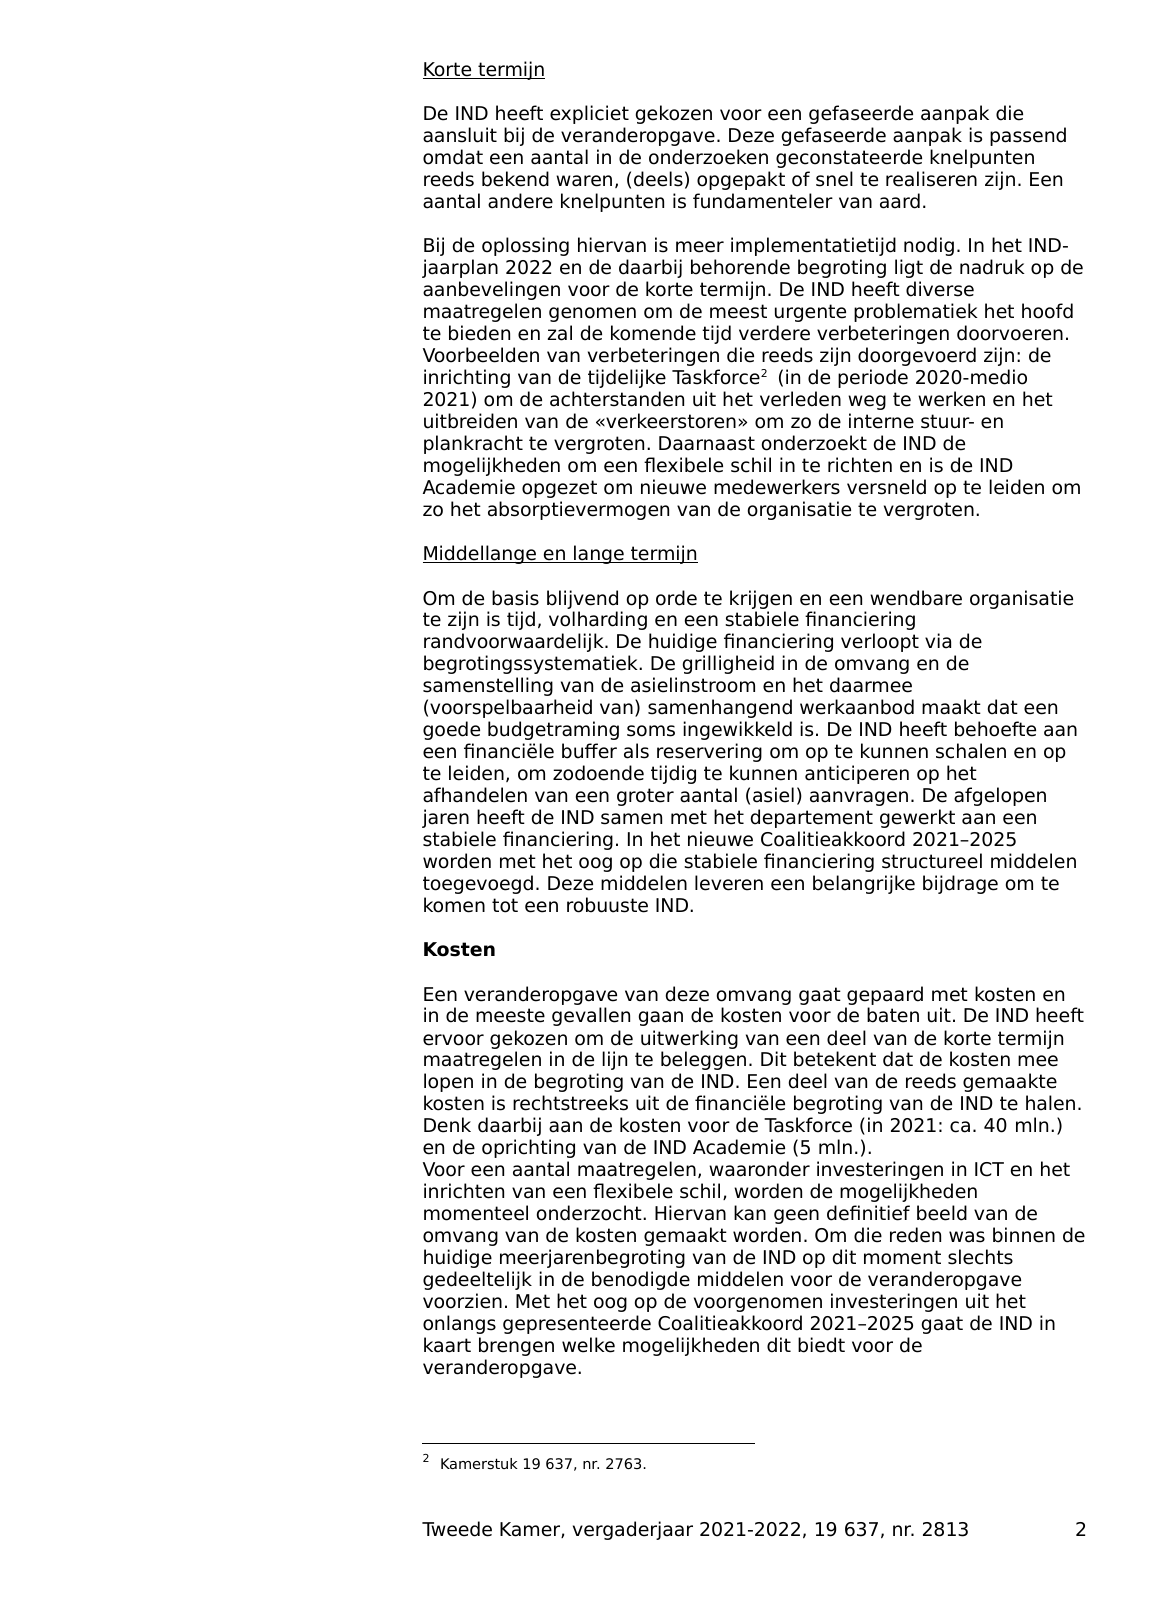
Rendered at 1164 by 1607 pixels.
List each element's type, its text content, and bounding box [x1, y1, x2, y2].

text Een veranderopgave van deze omvang gaat gepaard met kosten en in de meeste gevallen gaan de kosten voor de baten uit. De IND heeft ervoor gekozen om de uitwerking van een deel van de korte termijn maatregelen in de lijn te beleggen. Dit betekent dat de kosten mee lopen in de begroting van de IND. Een deel van de reeds gemaakte kosten is rechtstreeks uit de financiële begroting van de IND te halen. Denk daarbij aan de kosten voor de Taskforce (in 2021: ca. 40 mln.) en de oprichting van de IND Academie (5 mln.). [422, 983, 1087, 1159]
text De IND heeft expliciet gekozen voor een gefaseerde aanpak die aansluit bij de veranderopgave. Deze gefaseerde aanpak is passend omdat een aantal in de onderzoeken geconstateerde knelpunten reeds bekend waren, (deels) opgepakt of snel te realiseren zijn. Een aantal andere knelpunten is fundamenteler van aard. [422, 103, 1087, 213]
subtitle Korte termijn [422, 59, 1087, 81]
text Voor een aantal maatregelen, waaronder investeringen in ICT en het inrichten van een flexibele schil, worden de mogelijkheden momenteel onderzocht. Hiervan kan geen definitief beeld van de omvang van de kosten gemaakt worden. Om die reden was binnen de huidige meerjarenbegroting van de IND op dit moment slechts gedeeltelijk in de benodigde middelen voor de veranderopgave voorzien. Met het oog op de voorgenomen investeringen uit het onlangs gepresenteerde Coalitieakkoord 2021–2025 gaat de IND in kaart brengen welke mogelijkheden dit biedt voor de veranderopgave. [422, 1159, 1087, 1379]
text Om de basis blijvend op orde te krijgen en een wendbare organisatie te zijn is tijd, volharding en een stabiele financiering randvoorwaardelijk. De huidige financiering verloopt via de begrotingssystematiek. De grilligheid in de omvang en de samenstelling van de asielinstroom en het daarmee (voorspelbaarheid van) samenhangend werkaanbod maakt dat een goede budgetraming soms ingewikkeld is. De IND heeft behoefte aan een financiële buffer als reservering om op te kunnen schalen en op te leiden, om zodoende tijdig te kunnen anticiperen op het afhandelen van een groter aantal (asiel) aanvragen. De afgelopen jaren heeft de IND samen met het departement gewerkt aan een stabiele financiering. In het nieuwe Coalitieakkoord 2021–2025 worden met het oog op die stabiele financiering structureel middelen toegevoegd. Deze middelen leveren een belangrijke bijdrage om te komen tot een robuuste IND. [422, 587, 1087, 917]
text Kamerstuk 19 637, nr. 2763. [422, 1452, 1087, 1474]
subtitle Middellange en lange termijn [422, 543, 1087, 565]
text Bij de oplossing hiervan is meer implementatietijd nodig. In het IND-jaarplan 2022 en de daarbij behorende begroting ligt de nadruk op de aanbevelingen voor de korte termijn. De IND heeft diverse maatregelen genomen om de meest urgente problematiek het hoofd te bieden en zal de komende tijd verdere verbeteringen doorvoeren. Voorbeelden van verbeteringen die reeds zijn doorgevoerd zijn: de inrichting van de tijdelijke Taskforce (in de periode 2020-medio 2021) om de achterstanden uit het verleden weg te werken en het uitbreiden van de «verkeerstoren» om zo de interne stuur- en plankracht te vergroten. Daarnaast onderzoekt de IND de mogelijkheden om een flexibele schil in te richten en is de IND Academie opgezet om nieuwe medewerkers versneld op te leiden om zo het absorptievermogen van de organisatie te vergroten. [422, 235, 1087, 521]
subtitle Kosten [422, 939, 1087, 961]
